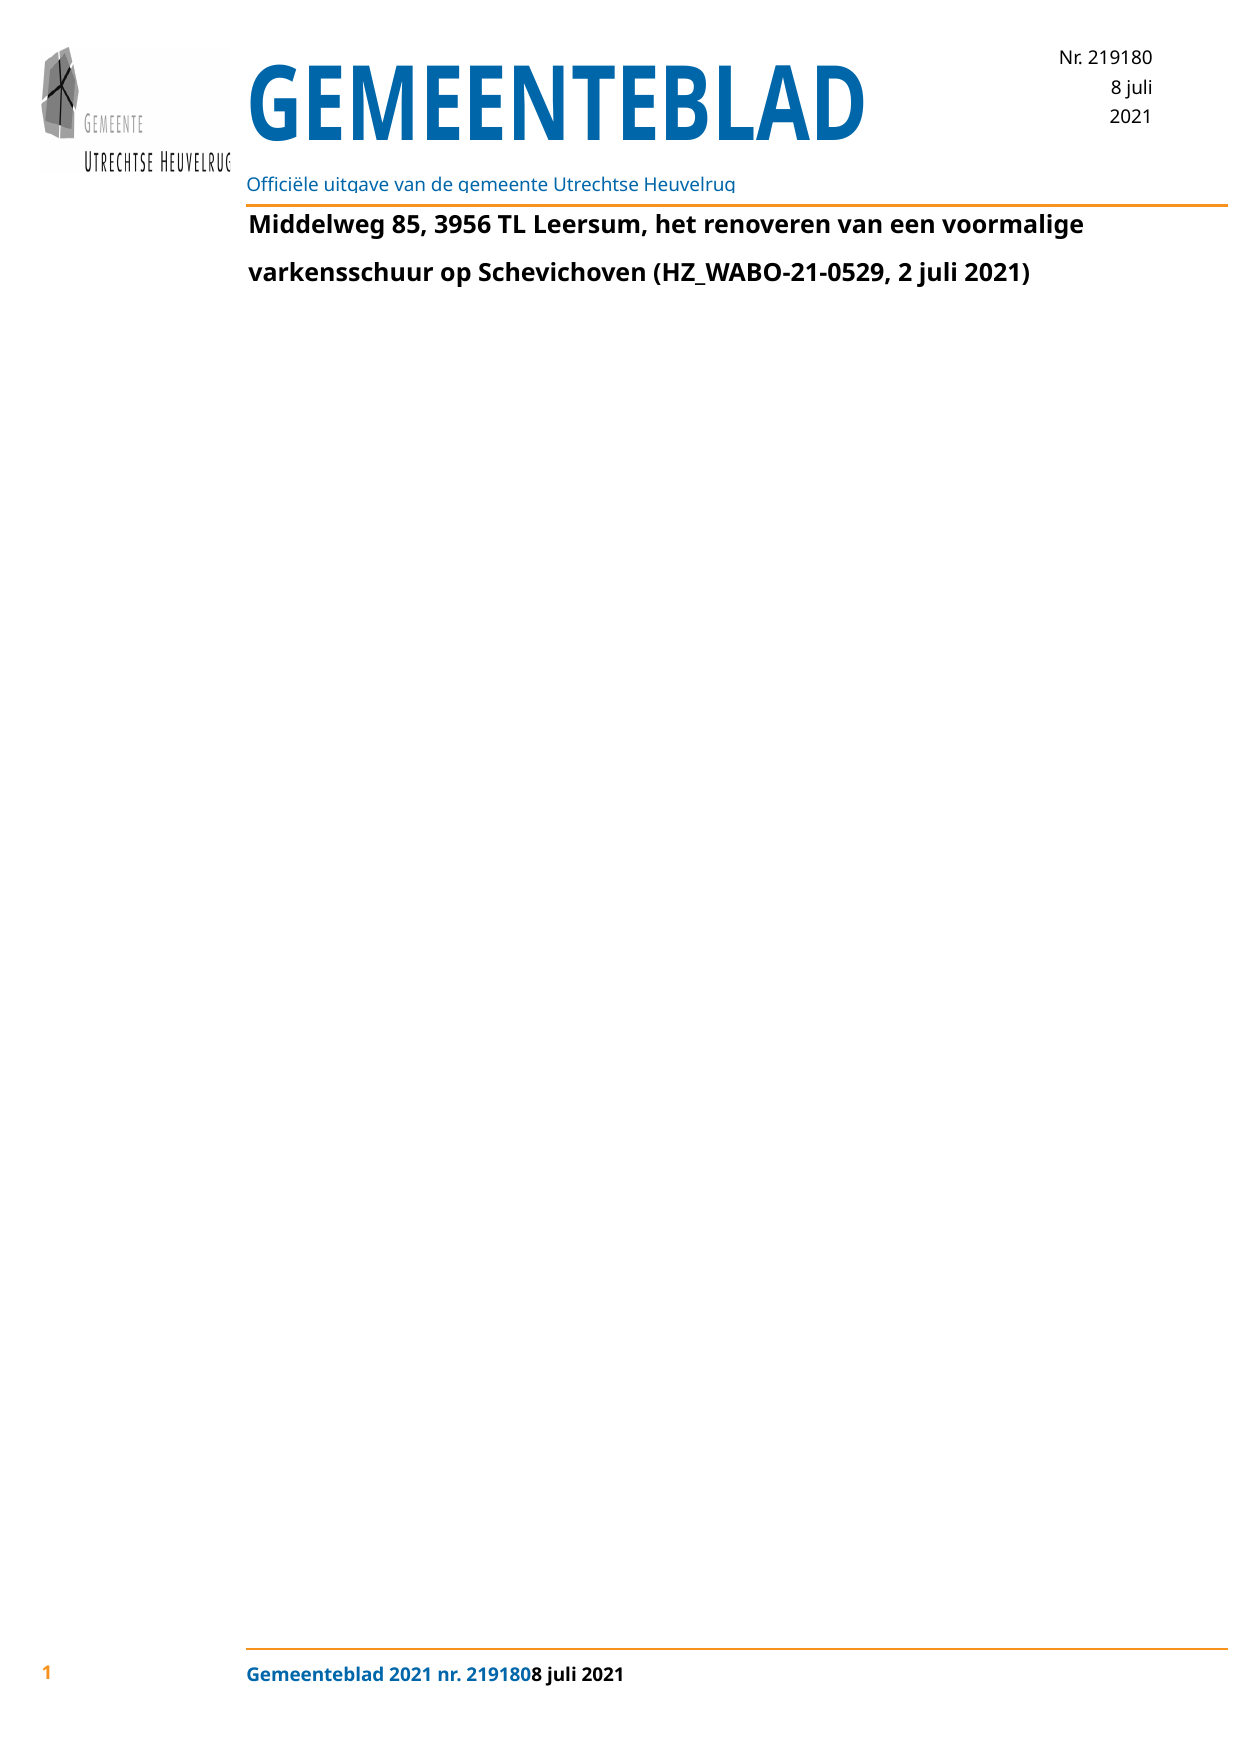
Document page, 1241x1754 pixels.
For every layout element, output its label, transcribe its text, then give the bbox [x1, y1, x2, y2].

text Middelweg 85, 3956 TL Leersum, het renoveren van een voormalige varkensschuur op Schevichoven (HZ_WABO-21-0529, 2 juli 2021) [248, 207, 1152, 288]
picture [41, 47, 231, 172]
